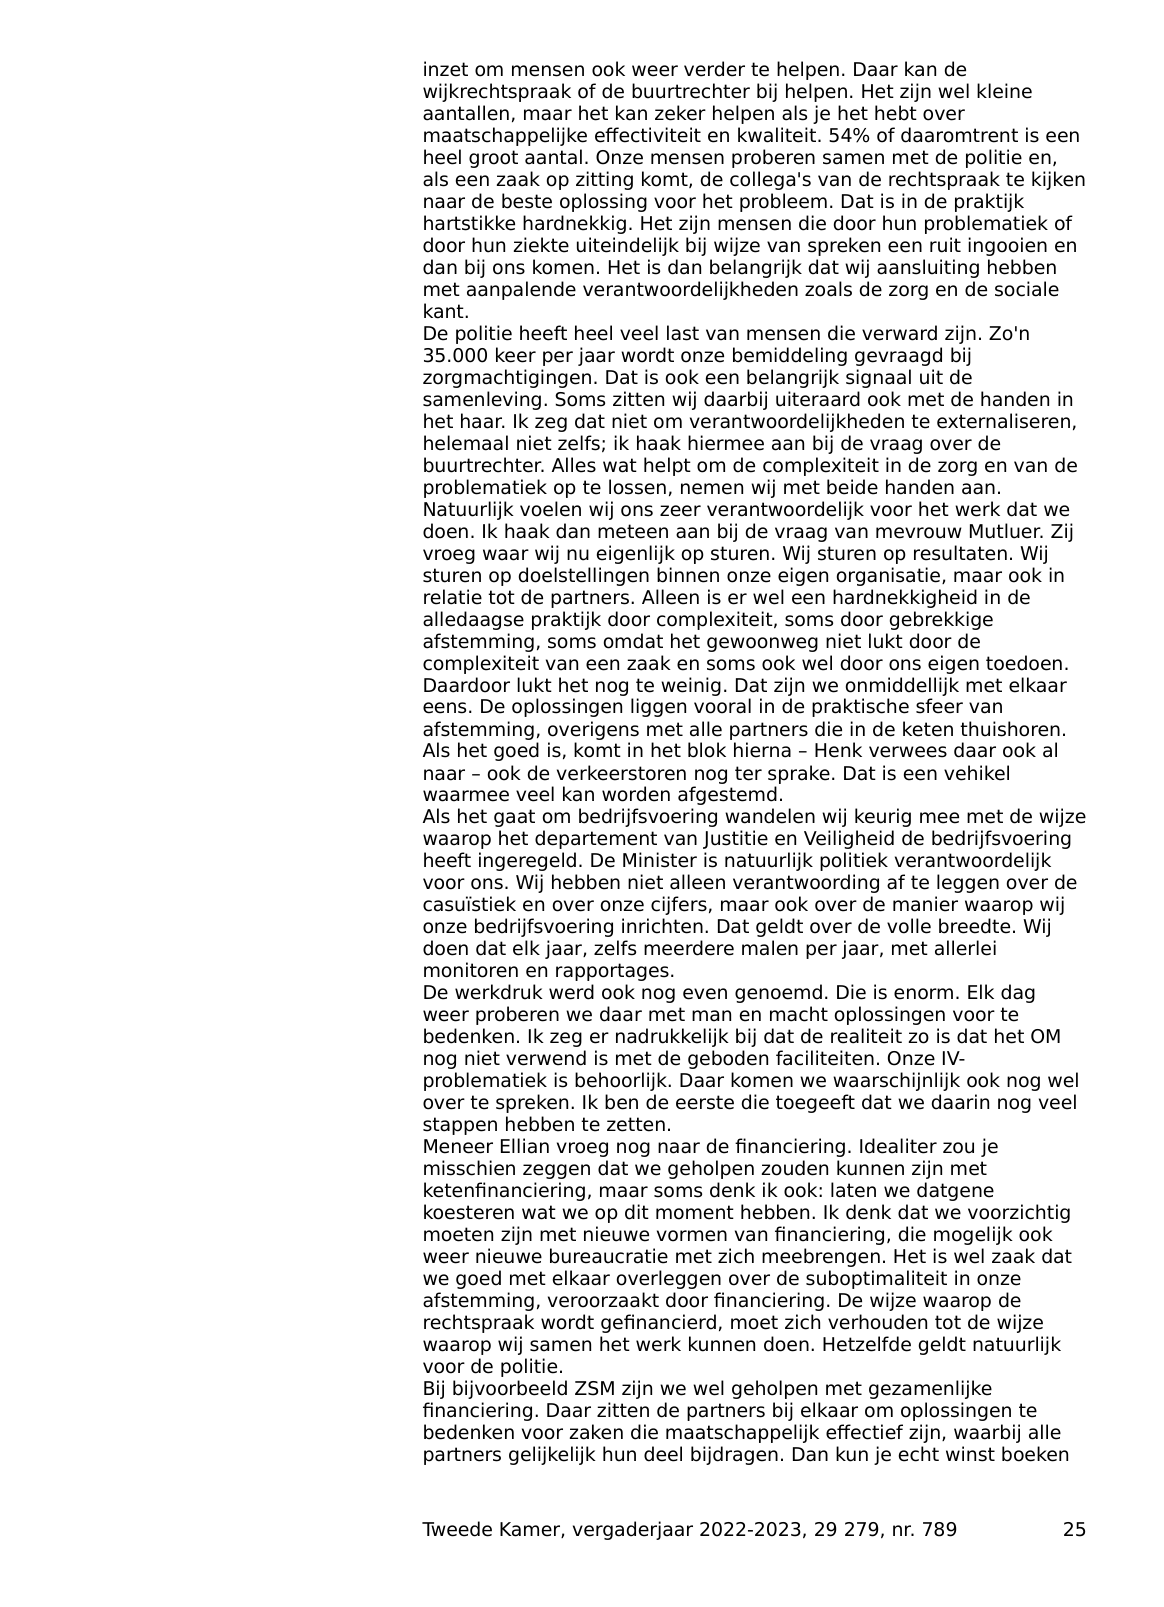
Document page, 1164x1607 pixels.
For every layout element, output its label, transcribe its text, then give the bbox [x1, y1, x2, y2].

text Bij bijvoorbeeld ZSM zijn we wel geholpen met gezamenlijke financiering. Daar zitten de partners bij elkaar om oplossingen te bedenken voor zaken die maatschappelijk effectief zijn, waarbij alle partners gelijkelijk hun deel bijdragen. Dan kun je echt winst boeken [422, 1378, 1087, 1466]
text Meneer Ellian vroeg nog naar de financiering. Idealiter zou je misschien zeggen dat we geholpen zouden kunnen zijn met ketenfinanciering, maar soms denk ik ook: laten we datgene koesteren wat we op dit moment hebben. Ik denk dat we voorzichtig moeten zijn met nieuwe vormen van financiering, die mogelijk ook weer nieuwe bureaucratie met zich meebrengen. Het is wel zaak dat we goed met elkaar overleggen over de suboptimaliteit in onze afstemming, veroorzaakt door financiering. De wijze waarop de rechtspraak wordt gefinancierd, moet zich verhouden tot de wijze waarop wij samen het werk kunnen doen. Hetzelfde geldt natuurlijk voor de politie. [422, 1136, 1087, 1378]
text Als het gaat om bedrijfsvoering wandelen wij keurig mee met de wijze waarop het departement van Justitie en Veiligheid de bedrijfsvoering heeft ingeregeld. De Minister is natuurlijk politiek verantwoordelijk voor ons. Wij hebben niet alleen verantwoording af te leggen over de casuïstiek en over onze cijfers, maar ook over de manier waarop wij onze bedrijfsvoering inrichten. Dat geldt over de volle breedte. Wij doen dat elk jaar, zelfs meerdere malen per jaar, met allerlei monitoren en rapportages. [422, 806, 1087, 982]
text De werkdruk werd ook nog even genoemd. Die is enorm. Elk dag weer proberen we daar met man en macht oplossingen voor te bedenken. Ik zeg er nadrukkelijk bij dat de realiteit zo is dat het OM nog niet verwend is met de geboden faciliteiten. Onze IV-problematiek is behoorlijk. Daar komen we waarschijnlijk ook nog wel over te spreken. Ik ben de eerste die toegeeft dat we daarin nog veel stappen hebben te zetten. [422, 982, 1087, 1136]
text inzet om mensen ook weer verder te helpen. Daar kan de wijkrechtspraak of de buurtrechter bij helpen. Het zijn wel kleine aantallen, maar het kan zeker helpen als je het hebt over maatschappelijke effectiviteit en kwaliteit. 54% of daaromtrent is een heel groot aantal. Onze mensen proberen samen met de politie en, als een zaak op zitting komt, de collega's van de rechtspraak te kijken naar de beste oplossing voor het probleem. Dat is in de praktijk hartstikke hardnekkig. Het zijn mensen die door hun problematiek of door hun ziekte uiteindelijk bij wijze van spreken een ruit ingooien en dan bij ons komen. Het is dan belangrijk dat wij aansluiting hebben met aanpalende verantwoordelijkheden zoals de zorg en de sociale kant. [422, 59, 1087, 323]
text Natuurlijk voelen wij ons zeer verantwoordelijk voor het werk dat we doen. Ik haak dan meteen aan bij de vraag van mevrouw Mutluer. Zij vroeg waar wij nu eigenlijk op sturen. Wij sturen op resultaten. Wij sturen op doelstellingen binnen onze eigen organisatie, maar ook in relatie tot de partners. Alleen is er wel een hardnekkigheid in de alledaagse praktijk door complexiteit, soms door gebrekkige afstemming, soms omdat het gewoonweg niet lukt door de complexiteit van een zaak en soms ook wel door ons eigen toedoen. Daardoor lukt het nog te weinig. Dat zijn we onmiddellijk met elkaar eens. De oplossingen liggen vooral in de praktische sfeer van afstemming, overigens met alle partners die in de keten thuishoren. Als het goed is, komt in het blok hierna – Henk verwees daar ook al naar – ook de verkeerstoren nog ter sprake. Dat is een vehikel waarmee veel kan worden afgestemd. [422, 499, 1087, 806]
text De politie heeft heel veel last van mensen die verward zijn. Zo'n 35.000 keer per jaar wordt onze bemiddeling gevraagd bij zorgmachtigingen. Dat is ook een belangrijk signaal uit de samenleving. Soms zitten wij daarbij uiteraard ook met de handen in het haar. Ik zeg dat niet om verantwoordelijkheden te externaliseren, helemaal niet zelfs; ik haak hiermee aan bij de vraag over de buurtrechter. Alles wat helpt om de complexiteit in de zorg en van de problematiek op te lossen, nemen wij met beide handen aan. [422, 323, 1087, 499]
